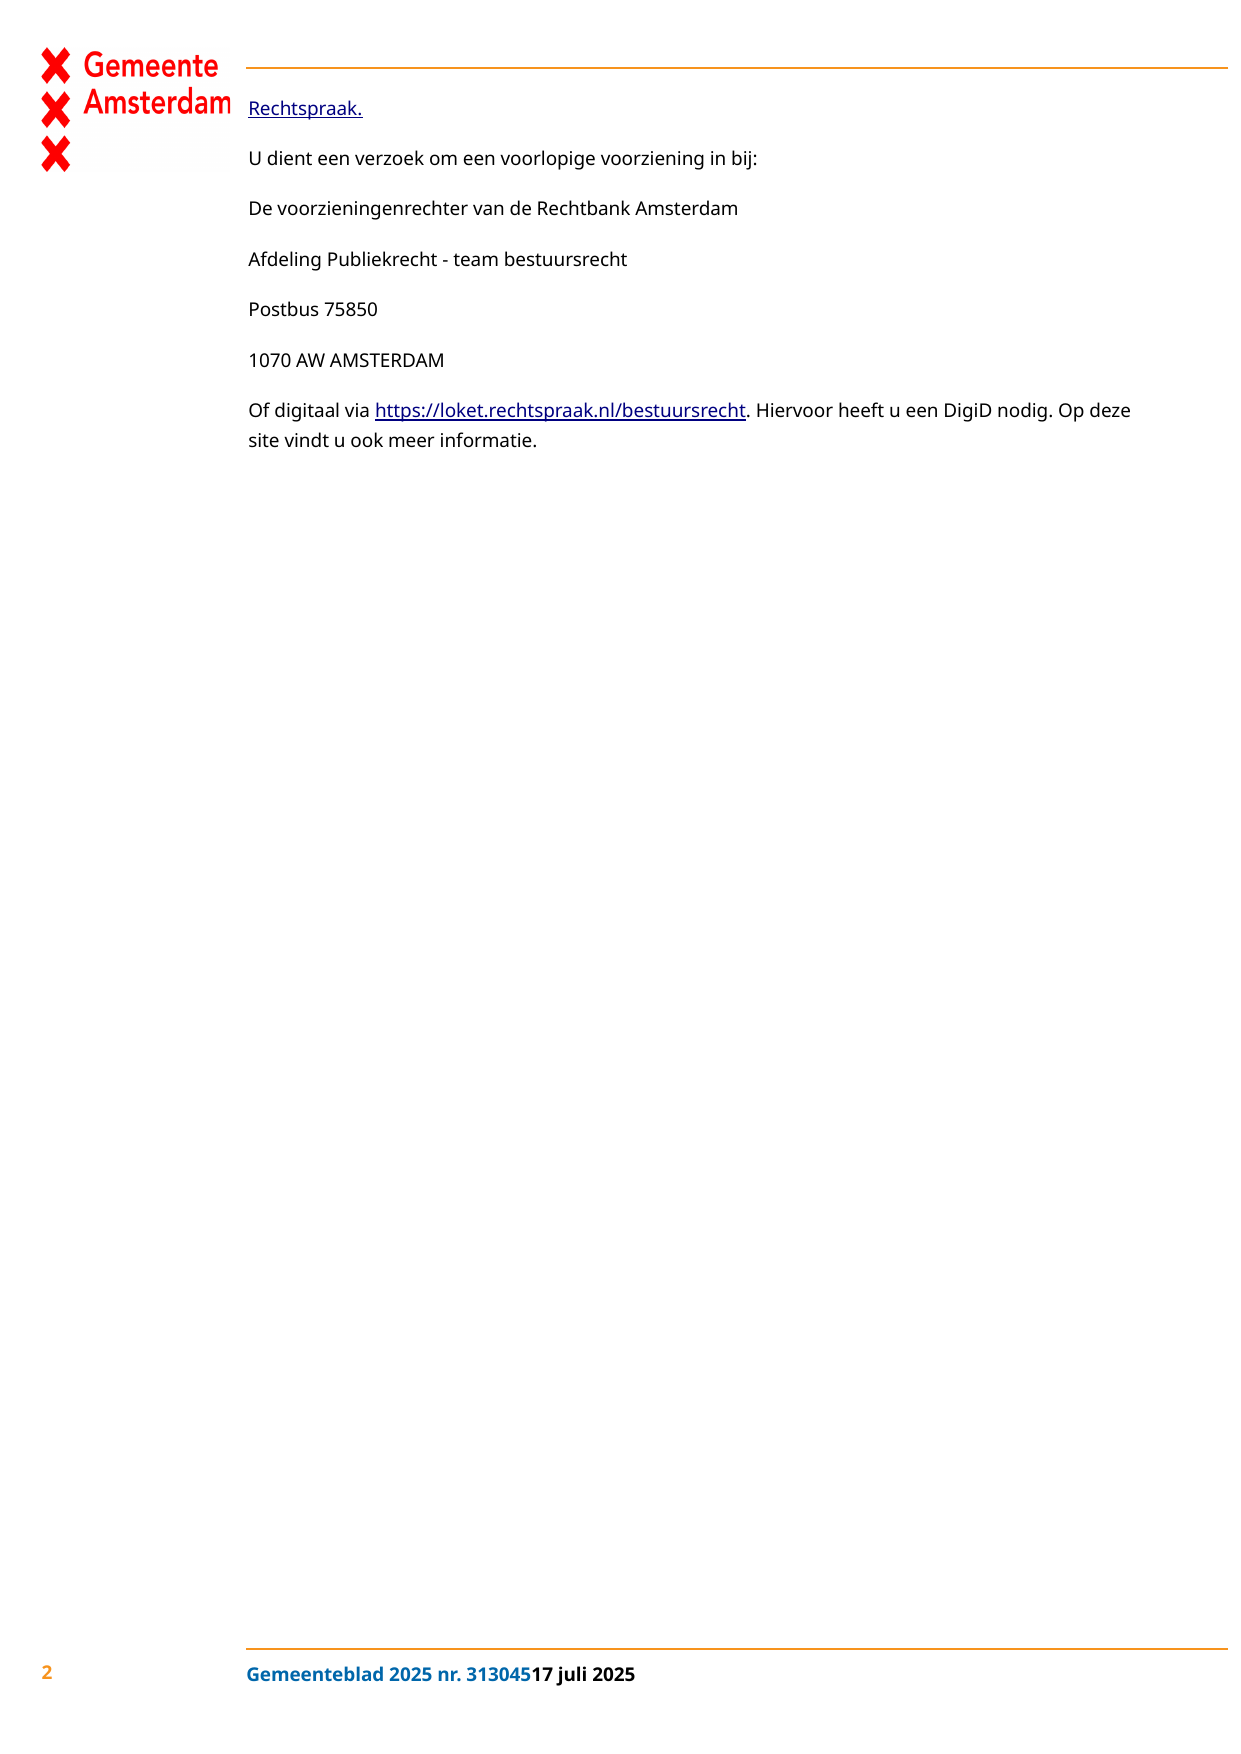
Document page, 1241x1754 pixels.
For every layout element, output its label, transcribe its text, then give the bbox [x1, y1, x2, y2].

picture [41, 47, 231, 172]
text U dient een verzoek om een voorlopige voorziening in bij: [248, 145, 1152, 171]
text De voorzieningenrechter van de Rechtbank Amsterdam [248, 196, 1152, 221]
text Afdeling Publiekrecht - team bestuursrecht [248, 246, 1152, 272]
text Of digitaal via https://loket.rechtspraak.nl/bestuursrecht. Hiervoor heeft u een DigiD nodig. Op deze site vindt u ook meer informatie. [248, 397, 1152, 453]
text Rechtspraak. [248, 95, 1152, 121]
text 1070 AW AMSTERDAM [248, 347, 1152, 373]
text Postbus 75850 [248, 296, 1152, 322]
